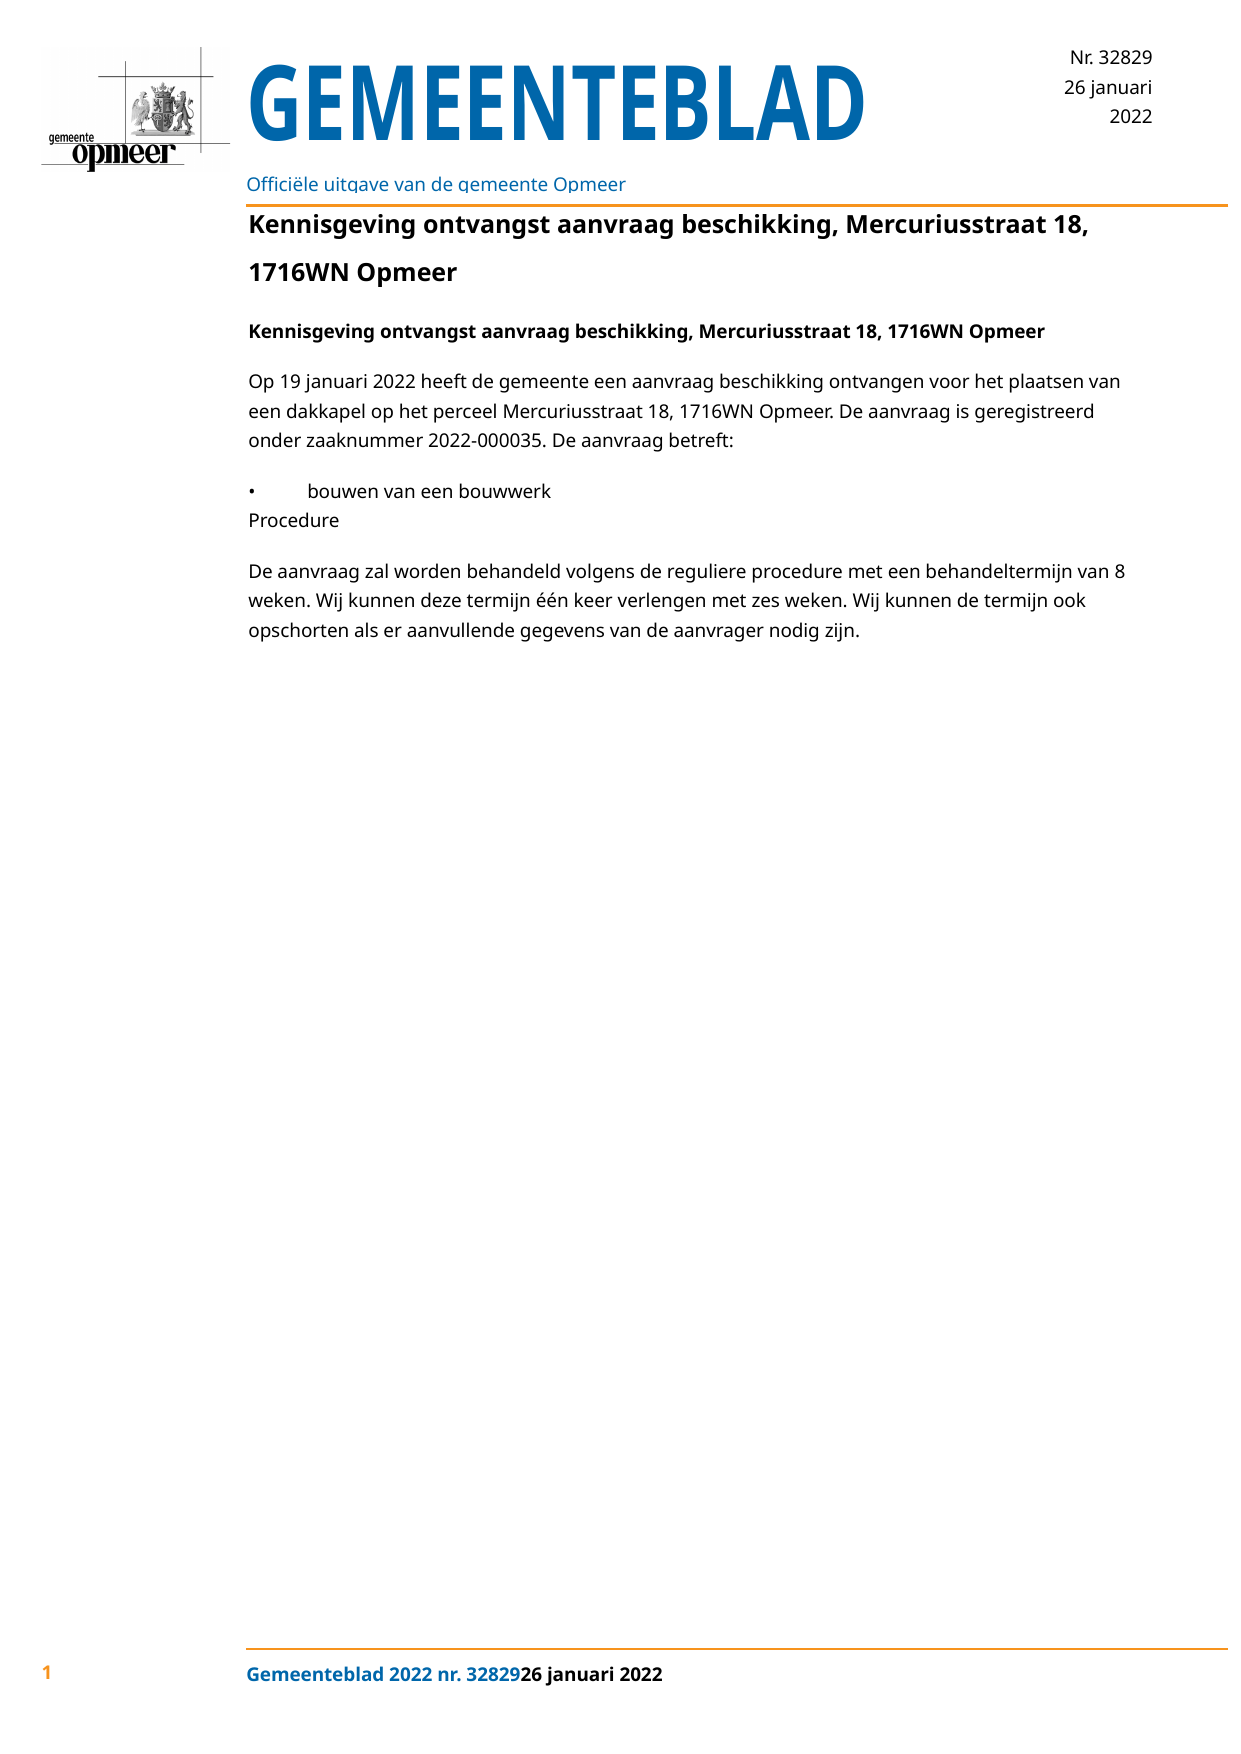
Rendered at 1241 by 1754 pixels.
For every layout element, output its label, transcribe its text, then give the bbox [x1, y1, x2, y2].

text Kennisgeving ontvangst aanvraag beschikking, Mercuriusstraat 18, 1716WN Opmeer [248, 318, 1152, 344]
text De aanvraag zal worden behandeld volgens de reguliere procedure met een behandeltermijn van 8 weken. Wij kunnen deze termijn één keer verlengen met zes weken. Wij kunnen de termijn ook opschorten als er aanvullende gegevens van de aanvrager nodig zijn. [248, 558, 1152, 643]
text Kennisgeving ontvangst aanvraag beschikking, Mercuriusstraat 18, 1716WN Opmeer [248, 207, 1152, 288]
list bouwen van een bouwwerk [248, 478, 1152, 504]
text Op 19 januari 2022 heeft de gemeente een aanvraag beschikking ontvangen voor het plaatsen van een dakkapel op het perceel Mercuriusstraat 18, 1716WN Opmeer. De aanvraag is geregistreerd onder zaaknummer 2022-000035. De aanvraag betreft: [248, 368, 1152, 453]
text Procedure [248, 507, 1152, 533]
picture [41, 47, 231, 172]
